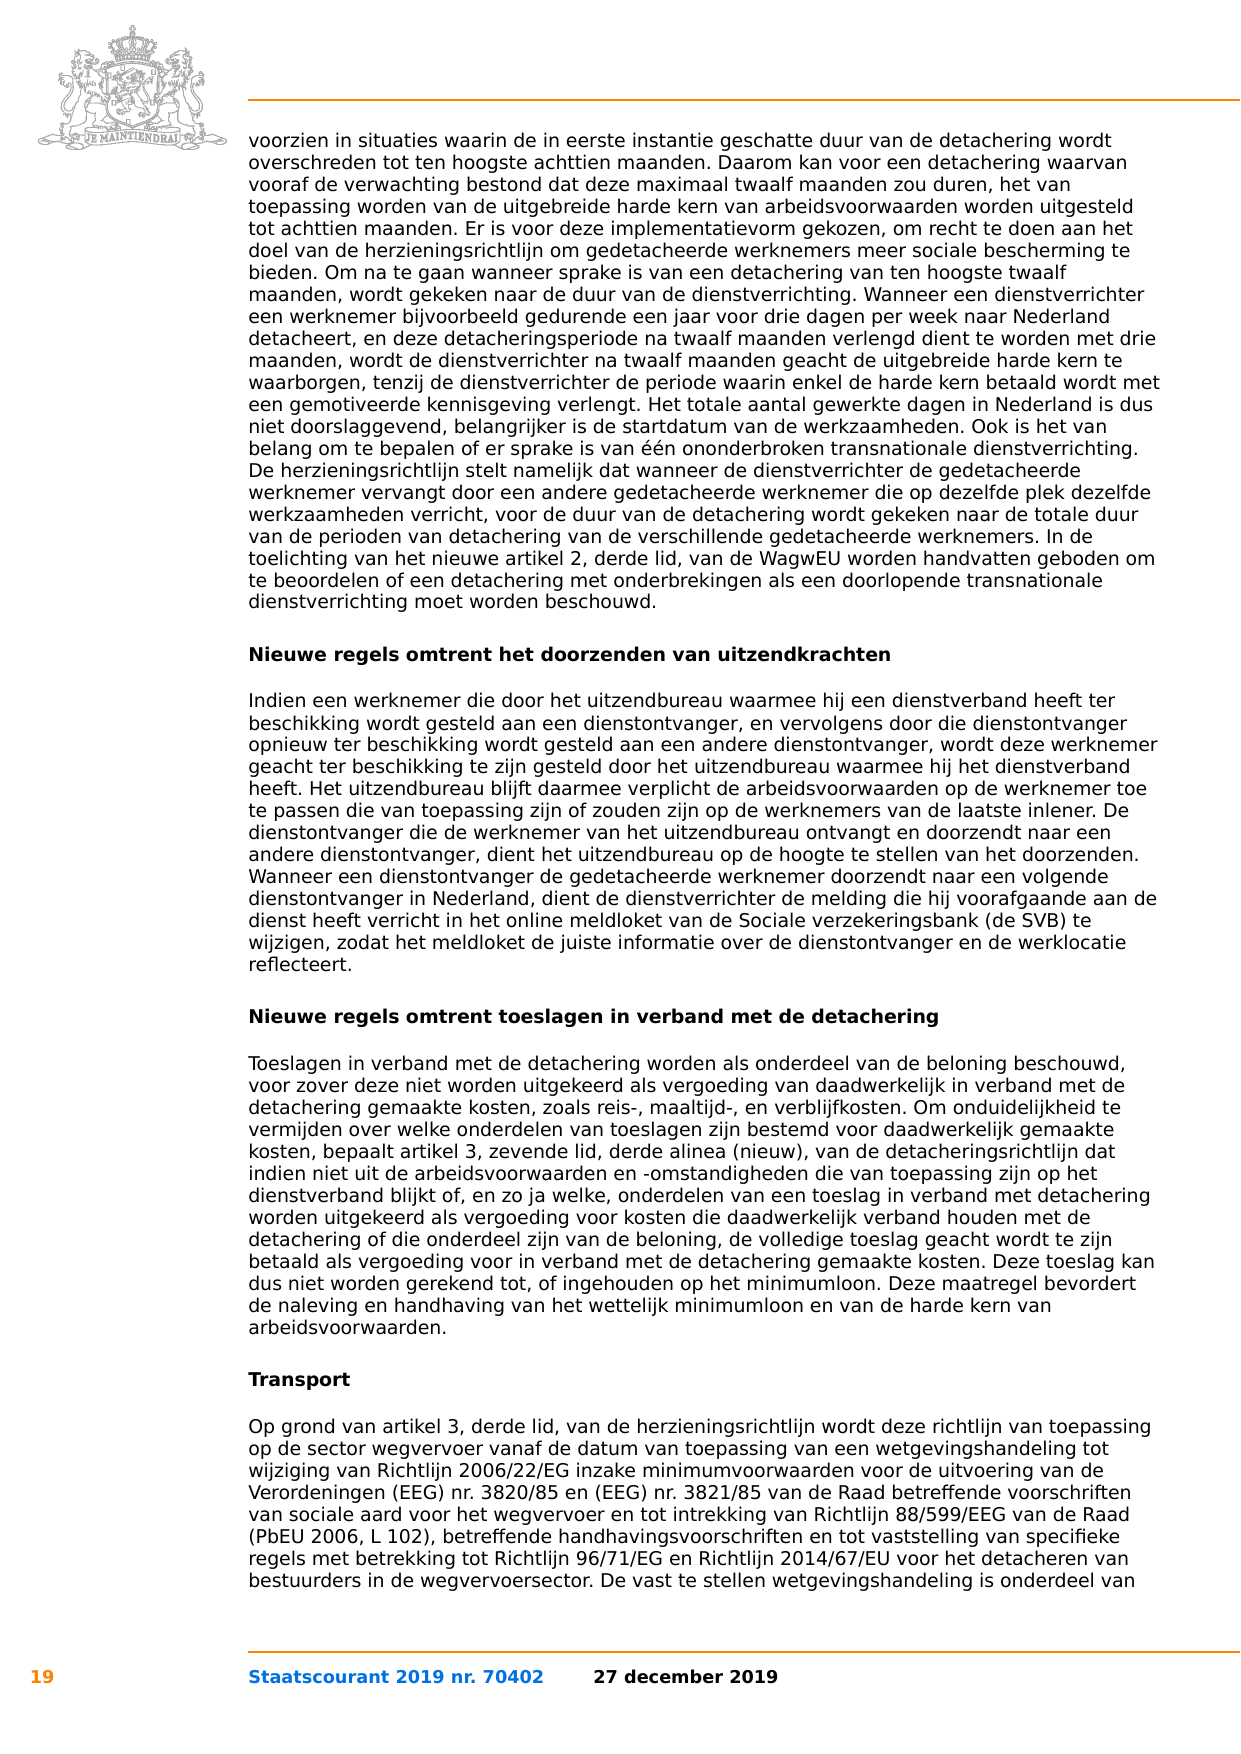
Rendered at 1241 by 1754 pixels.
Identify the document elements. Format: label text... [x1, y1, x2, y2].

subtitle Nieuwe regels omtrent toeslagen in verband met de detachering [248, 1006, 1163, 1028]
text Indien een werknemer die door het uitzendbureau waarmee hij een dienstverband heeft ter beschikking wordt gesteld aan een dienstontvanger, en vervolgens door die dienstontvanger opnieuw ter beschikking wordt gesteld aan een andere dienstontvanger, wordt deze werknemer geacht ter beschikking te zijn gesteld door het uitzendbureau waarmee hij het dienstverband heeft. Het uitzendbureau blijft daarmee verplicht de arbeidsvoorwaarden op de werknemer toe te passen die van toepassing zijn of zouden zijn op de werknemers van de laatste inlener. De dienstontvanger die de werknemer van het uitzendbureau ontvangt en doorzendt naar een andere dienstontvanger, dient het uitzendbureau op de hoogte te stellen van het doorzenden. [248, 690, 1163, 866]
text Wanneer een dienstontvanger de gedetacheerde werknemer doorzendt naar een volgende dienstontvanger in Nederland, dient de dienstverrichter de melding die hij voorafgaande aan de dienst heeft verricht in het online meldloket van de Sociale verzekeringsbank (de SVB) te wijzigen, zodat het meldloket de juiste informatie over de dienstontvanger en de werklocatie reflecteert. [248, 866, 1163, 976]
text Op grond van artikel 3, derde lid, van de herzieningsrichtlijn wordt deze richtlijn van toepassing op de sector wegvervoer vanaf de datum van toepassing van een wetgevingshandeling tot wijziging van Richtlijn 2006/22/EG inzake minimumvoorwaarden voor de uitvoering van de Verordeningen (EEG) nr. 3820/85 en (EEG) nr. 3821/85 van de Raad betreffende voorschriften van sociale aard voor het wegvervoer en tot intrekking van Richtlijn 88/599/EEG van de Raad (PbEU 2006, L 102), betreffende handhavingsvoorschriften en tot vaststelling van specifieke regels met betrekking tot Richtlijn 96/71/EG en Richtlijn 2014/67/EU voor het detacheren van bestuurders in de wegvervoersector. De vast te stellen wetgevingshandeling is onderdeel van [248, 1416, 1163, 1592]
picture [38, 25, 227, 150]
text Toeslagen in verband met de detachering worden als onderdeel van de beloning beschouwd, voor zover deze niet worden uitgekeerd als vergoeding van daadwerkelijk in verband met de detachering gemaakte kosten, zoals reis-, maaltijd-, en verblijfkosten. Om onduidelijkheid te vermijden over welke onderdelen van toeslagen zijn bestemd voor daadwerkelijk gemaakte kosten, bepaalt artikel 3, zevende lid, derde alinea (nieuw), van de detacheringsrichtlijn dat indien niet uit de arbeidsvoorwaarden en -omstandigheden die van toepassing zijn op het dienstverband blijkt of, en zo ja welke, onderdelen van een toeslag in verband met detachering worden uitgekeerd als vergoeding voor kosten die daadwerkelijk verband houden met de detachering of die onderdeel zijn van de beloning, de volledige toeslag geacht wordt te zijn betaald als vergoeding voor in verband met de detachering gemaakte kosten. Deze toeslag kan dus niet worden gerekend tot, of ingehouden op het minimumloon. Deze maatregel bevordert de naleving en handhaving van het wettelijk minimumloon en van de harde kern van arbeidsvoorwaarden. [248, 1053, 1163, 1339]
subtitle Nieuwe regels omtrent het doorzenden van uitzendkrachten [248, 643, 1163, 665]
subtitle Transport [248, 1369, 1163, 1391]
text voorzien in situaties waarin de in eerste instantie geschatte duur van de detachering wordt overschreden tot ten hoogste achttien maanden. Daarom kan voor een detachering waarvan vooraf de verwachting bestond dat deze maximaal twaalf maanden zou duren, het van toepassing worden van de uitgebreide harde kern van arbeidsvoorwaarden worden uitgesteld tot achttien maanden. Er is voor deze implementatievorm gekozen, om recht te doen aan het doel van de herzieningsrichtlijn om gedetacheerde werknemers meer sociale bescherming te bieden. Om na te gaan wanneer sprake is van een detachering van ten hoogste twaalf maanden, wordt gekeken naar de duur van de dienstverrichting. Wanneer een dienstverrichter een werknemer bijvoorbeeld gedurende een jaar voor drie dagen per week naar Nederland detacheert, en deze detacheringsperiode na twaalf maanden verlengd dient te worden met drie maanden, wordt de dienstverrichter na twaalf maanden geacht de uitgebreide harde kern te waarborgen, tenzij de dienstverrichter de periode waarin enkel de harde kern betaald wordt met een gemotiveerde kennisgeving verlengt. Het totale aantal gewerkte dagen in Nederland is dus niet doorslaggevend, belangrijker is de startdatum van de werkzaamheden. Ook is het van belang om te bepalen of er sprake is van één ononderbroken transnationale dienstverrichting. De herzieningsrichtlijn stelt namelijk dat wanneer de dienstverrichter de gedetacheerde werknemer vervangt door een andere gedetacheerde werknemer die op dezelfde plek dezelfde werkzaamheden verricht, voor de duur van de detachering wordt gekeken naar de totale duur van de perioden van detachering van de verschillende gedetacheerde werknemers. In de toelichting van het nieuwe artikel 2, derde lid, van de WagwEU worden handvatten geboden om te beoordelen of een detachering met onderbrekingen als een doorlopende transnationale dienstverrichting moet worden beschouwd. [248, 130, 1163, 613]
